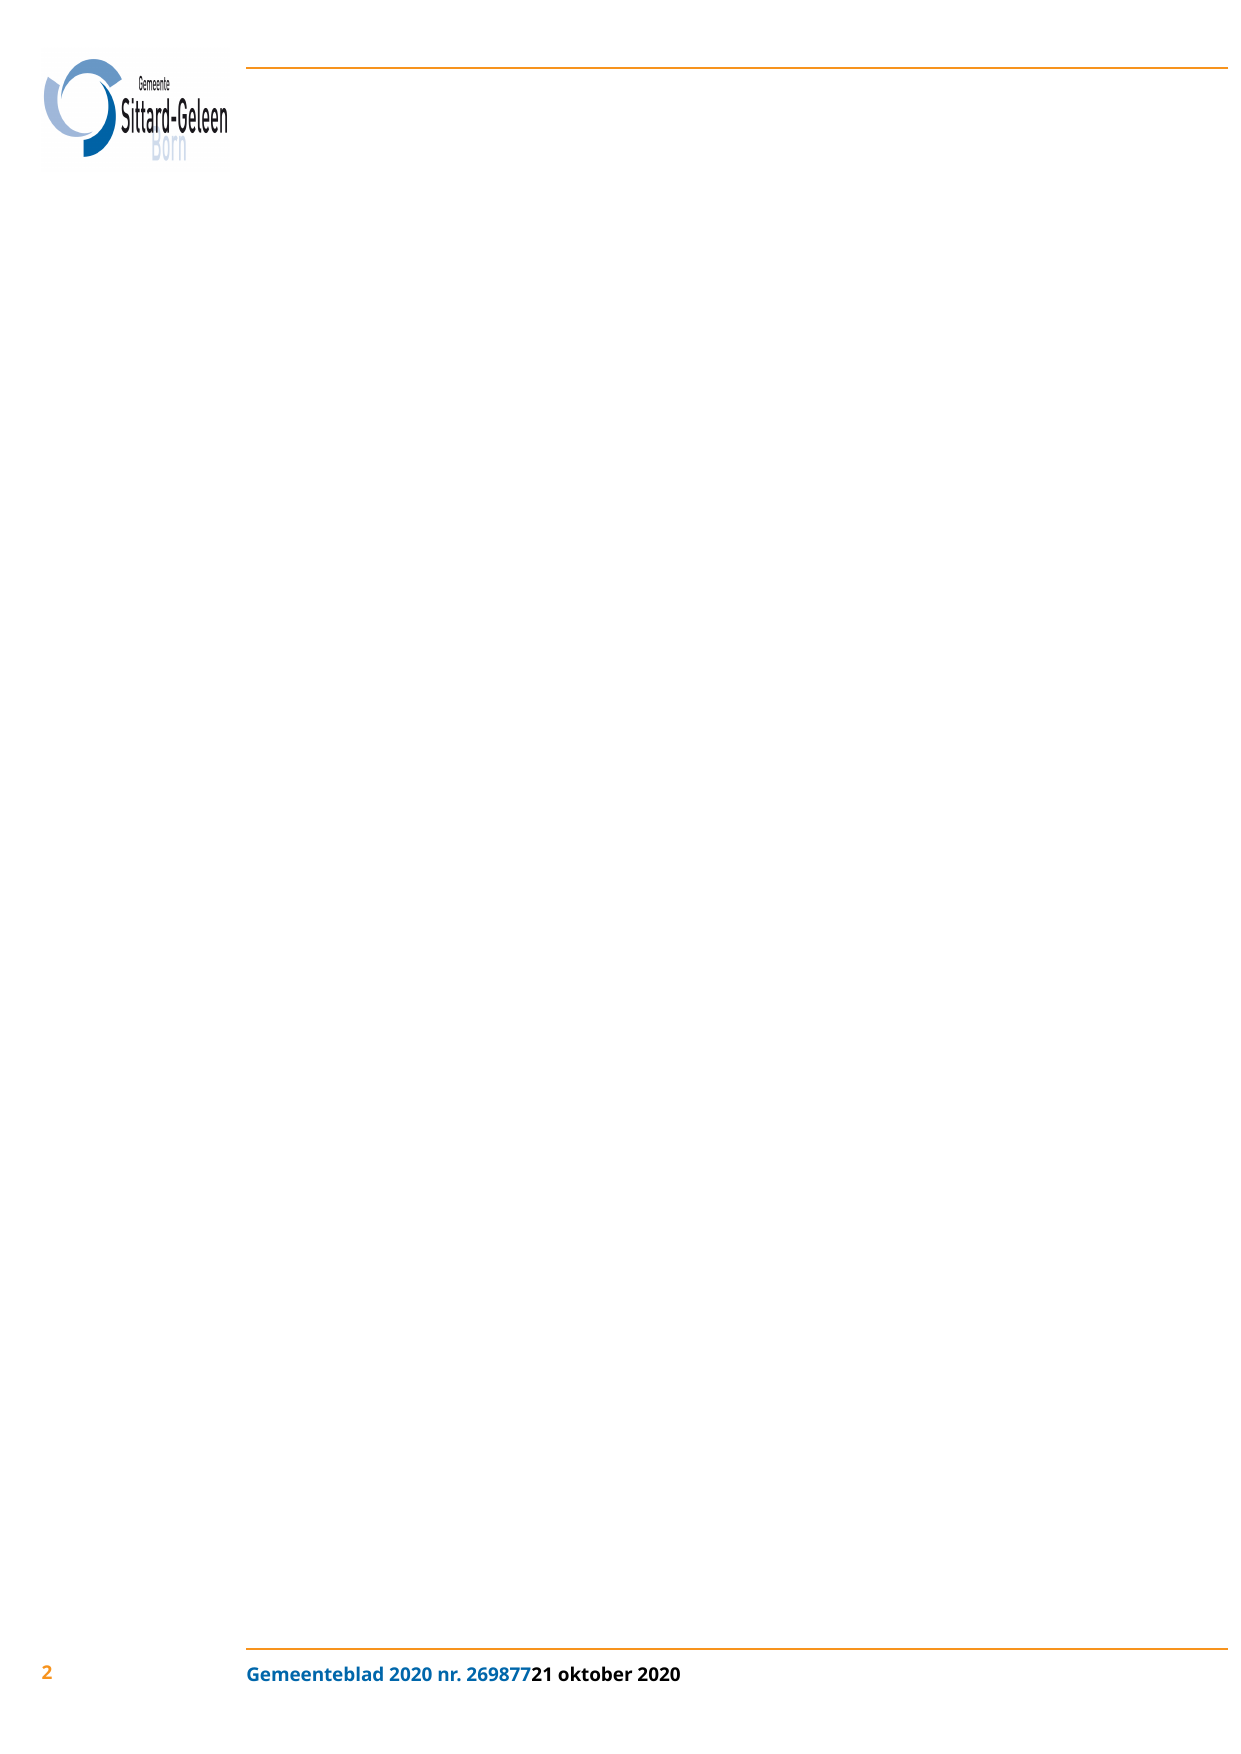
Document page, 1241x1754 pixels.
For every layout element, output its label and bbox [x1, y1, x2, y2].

picture [41, 47, 231, 172]
